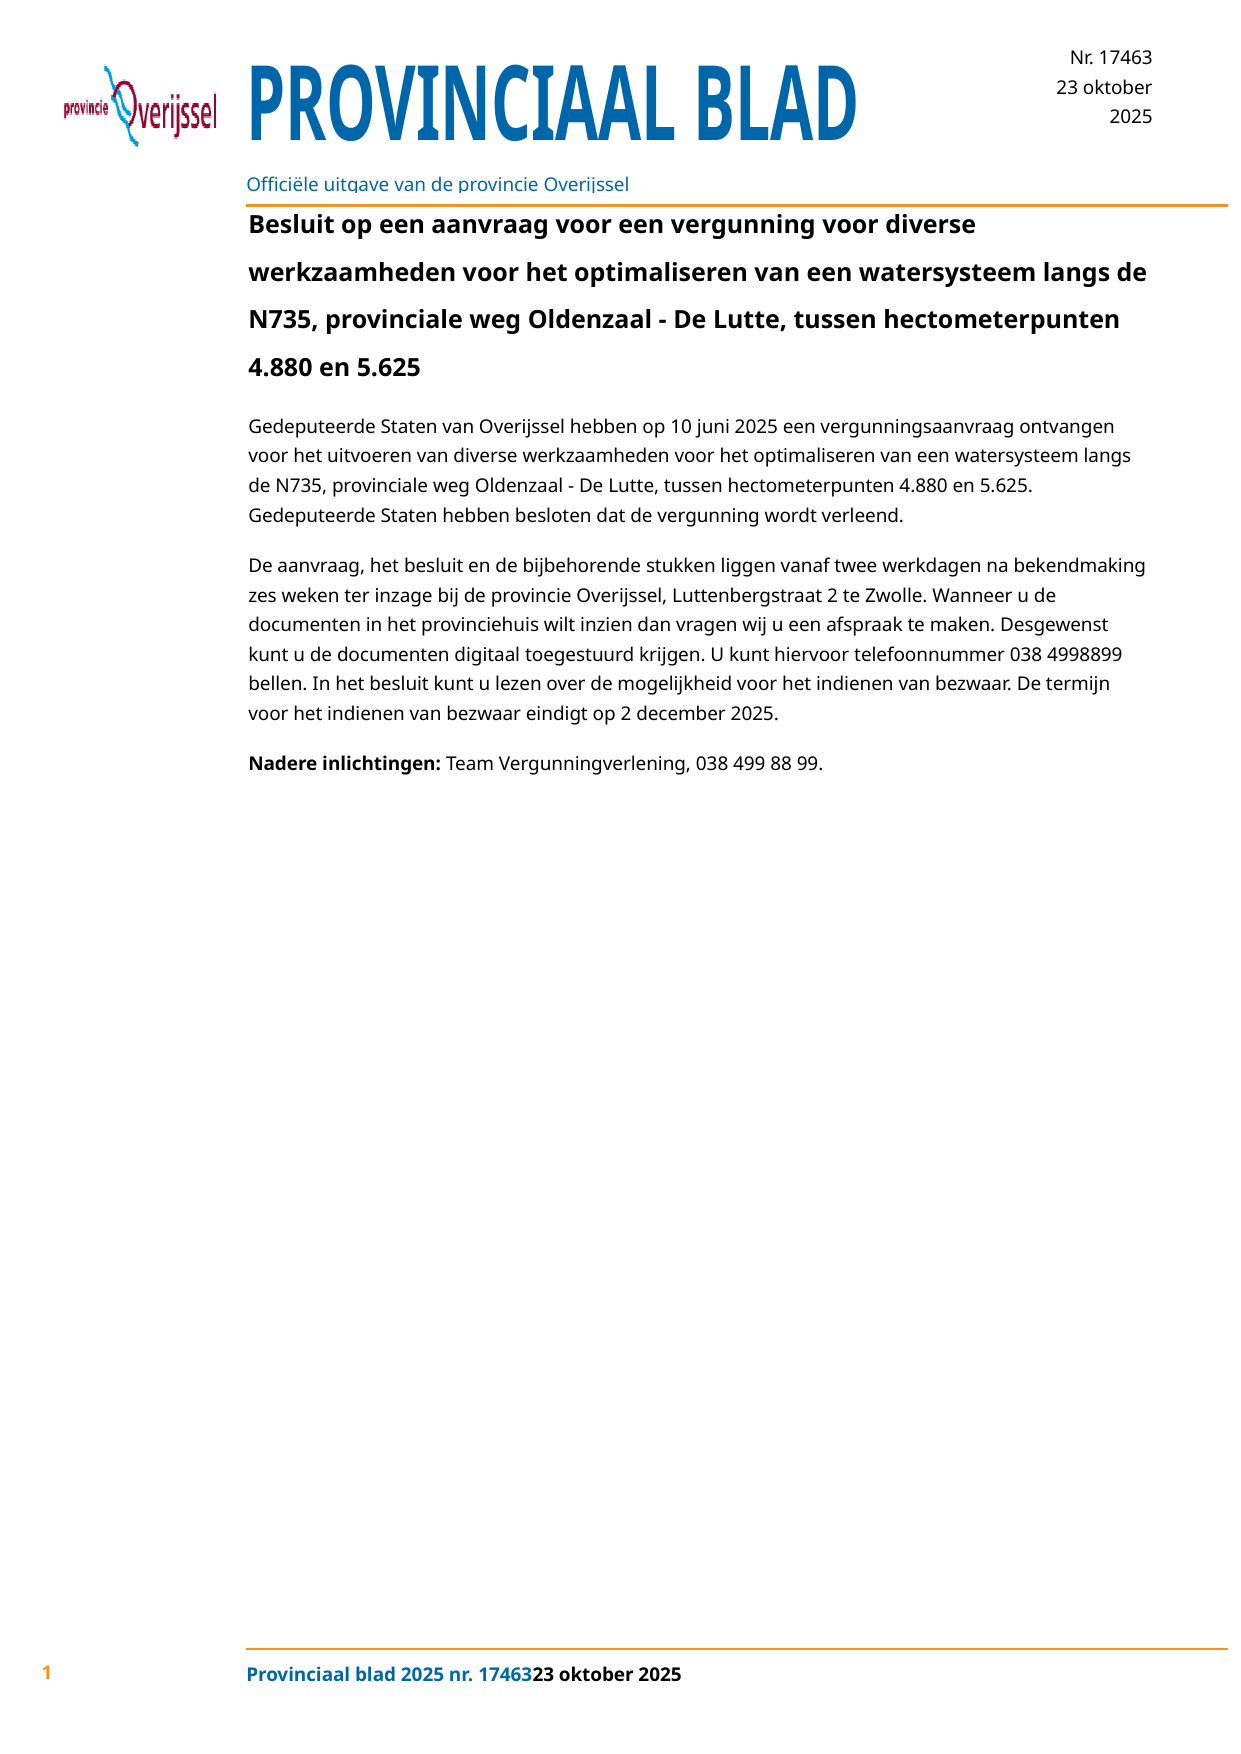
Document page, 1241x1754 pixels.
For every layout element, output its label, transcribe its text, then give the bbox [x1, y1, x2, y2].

text Besluit op een aanvraag voor een vergunning voor diverse werkzaamheden voor het optimaliseren van een watersysteem langs de N735, provinciale weg Oldenzaal - De Lutte, tussen hectometerpunten 4.880 en 5.625 [248, 207, 1152, 384]
picture [41, 47, 231, 172]
text De aanvraag, het besluit en de bijbehorende stukken liggen vanaf twee werkdagen na bekendmaking zes weken ter inzage bij de provincie Overijssel, Luttenbergstraat 2 te Zwolle. Wanneer u de documenten in het provinciehuis wilt inzien dan vragen wij u een afspraak te maken. Desgewenst kunt u de documenten digitaal toegestuurd krijgen. U kunt hiervoor telefoonnummer 038 4998899 bellen. In het besluit kunt u lezen over de mogelijkheid voor het indienen van bezwaar. De termijn voor het indienen van bezwaar eindigt op 2 december 2025. [248, 552, 1152, 726]
text Gedeputeerde Staten van Overijssel hebben op 10 juni 2025 een vergunningsaanvraag ontvangen voor het uitvoeren van diverse werkzaamheden voor het optimaliseren van een watersysteem langs de N735, provinciale weg Oldenzaal - De Lutte, tussen hectometerpunten 4.880 en 5.625. Gedeputeerde Staten hebben besloten dat de vergunning wordt verleend. [248, 413, 1152, 528]
text Nadere inlichtingen: Team Vergunningverlening, 038 499 88 99. [248, 751, 1152, 776]
